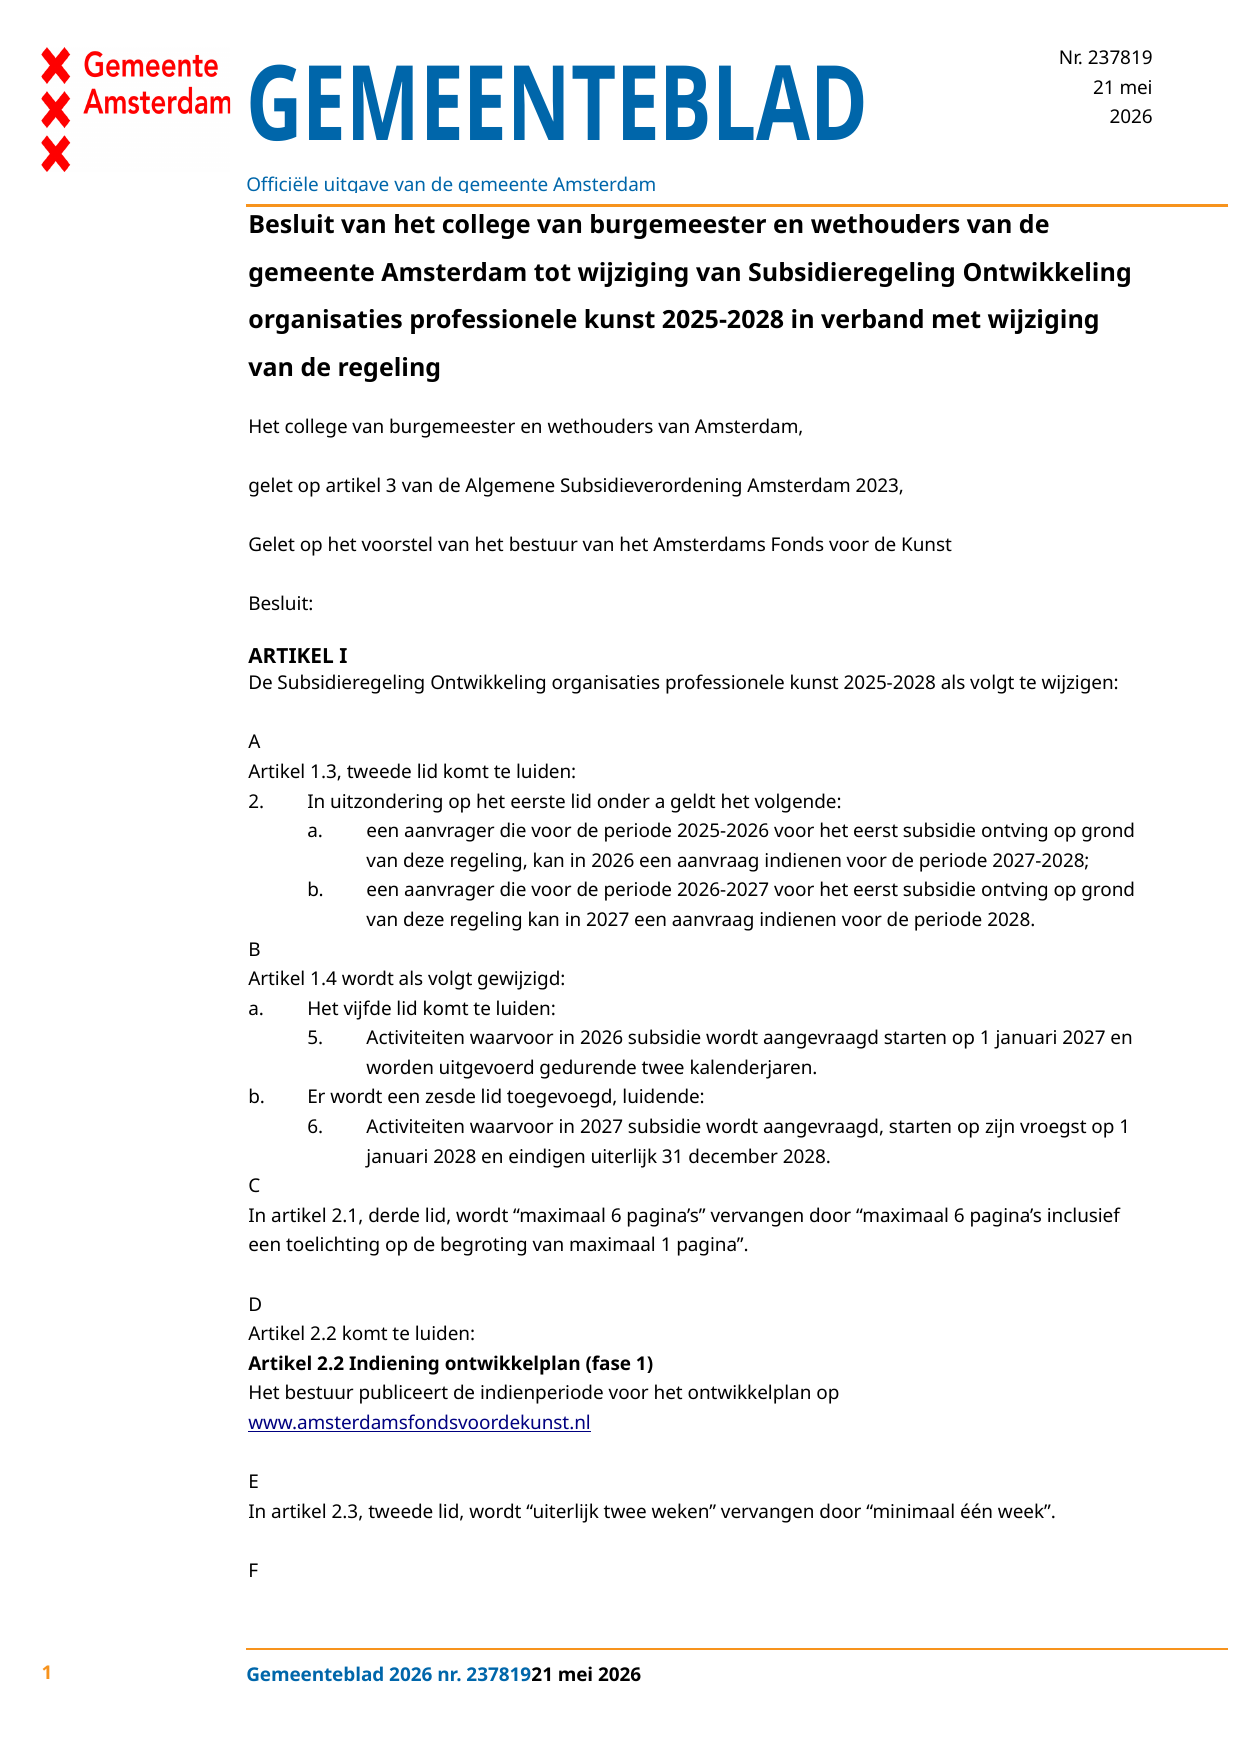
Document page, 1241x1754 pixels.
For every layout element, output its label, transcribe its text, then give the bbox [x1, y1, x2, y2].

text Gelet op het voorstel van het bestuur van het Amsterdams Fonds voor de Kunst [248, 531, 1152, 557]
text F [248, 1557, 1152, 1583]
text Besluit: [248, 591, 1152, 616]
text Artikel 1.4 wordt als volgt gewijzigd: [248, 965, 1152, 991]
list een aanvrager die voor de periode 2026-2027 voor het eerst subsidie ontving op grond van deze regeling kan in 2027 een aanvraag indienen voor de periode 2028. [307, 877, 1152, 932]
text De Subsidieregeling Ontwikkeling organisaties professionele kunst 2025-2028 als volgt te wijzigen: [248, 669, 1152, 695]
text E [248, 1468, 1152, 1494]
list Het vijfde lid komt te luiden: [248, 995, 1152, 1021]
text Het college van burgemeester en wethouders van Amsterdam, [248, 413, 1152, 439]
text Besluit van het college van burgemeester en wethouders van de gemeente Amsterdam tot wijziging van Subsidieregeling Ontwikkeling organisaties professionele kunst 2025-2028 in verband met wijziging van de regeling [248, 207, 1152, 384]
list Activiteiten waarvoor in 2027 subsidie wordt aangevraagd, starten op zijn vroegst op 1 januari 2028 en eindigen uiterlijk 31 december 2028. [307, 1113, 1152, 1168]
list In uitzondering op het eerste lid onder a geldt het volgende: [248, 788, 1152, 813]
text D [248, 1291, 1152, 1316]
text In artikel 2.1, derde lid, wordt “maximaal 6 pagina’s” vervangen door “maximaal 6 pagina’s inclusief een toelichting op de begroting van maximaal 1 pagina”. [248, 1202, 1152, 1257]
text B [248, 936, 1152, 961]
list een aanvrager die voor de periode 2025-2026 voor het eerst subsidie ontving op grond van deze regeling, kan in 2026 een aanvraag indienen voor de periode 2027-2028; [307, 817, 1152, 873]
text A [248, 729, 1152, 754]
text In artikel 2.3, tweede lid, wordt “uiterlijk twee weken” vervangen door “minimaal één week”. [248, 1498, 1152, 1523]
text Artikel 1.3, tweede lid komt te luiden: [248, 758, 1152, 784]
text Artikel 2.2 komt te luiden: [248, 1320, 1152, 1346]
text gelet op artikel 3 van de Algemene Subsidieverordening Amsterdam 2023, [248, 472, 1152, 498]
text Artikel 2.2 Indiening ontwikkelplan (fase 1) [248, 1350, 1152, 1376]
list Er wordt een zesde lid toegevoegd, luidende: [248, 1084, 1152, 1109]
text Het bestuur publiceert de indienperiode voor het ontwikkelplan op www.amsterdamsfondsvoordekunst.nl [248, 1379, 1152, 1435]
picture [41, 47, 231, 172]
text ARTIKEL I [248, 641, 1152, 669]
text C [248, 1172, 1152, 1198]
list Activiteiten waarvoor in 2026 subsidie wordt aangevraagd starten op 1 januari 2027 en worden uitgevoerd gedurende twee kalenderjaren. [307, 1024, 1152, 1080]
